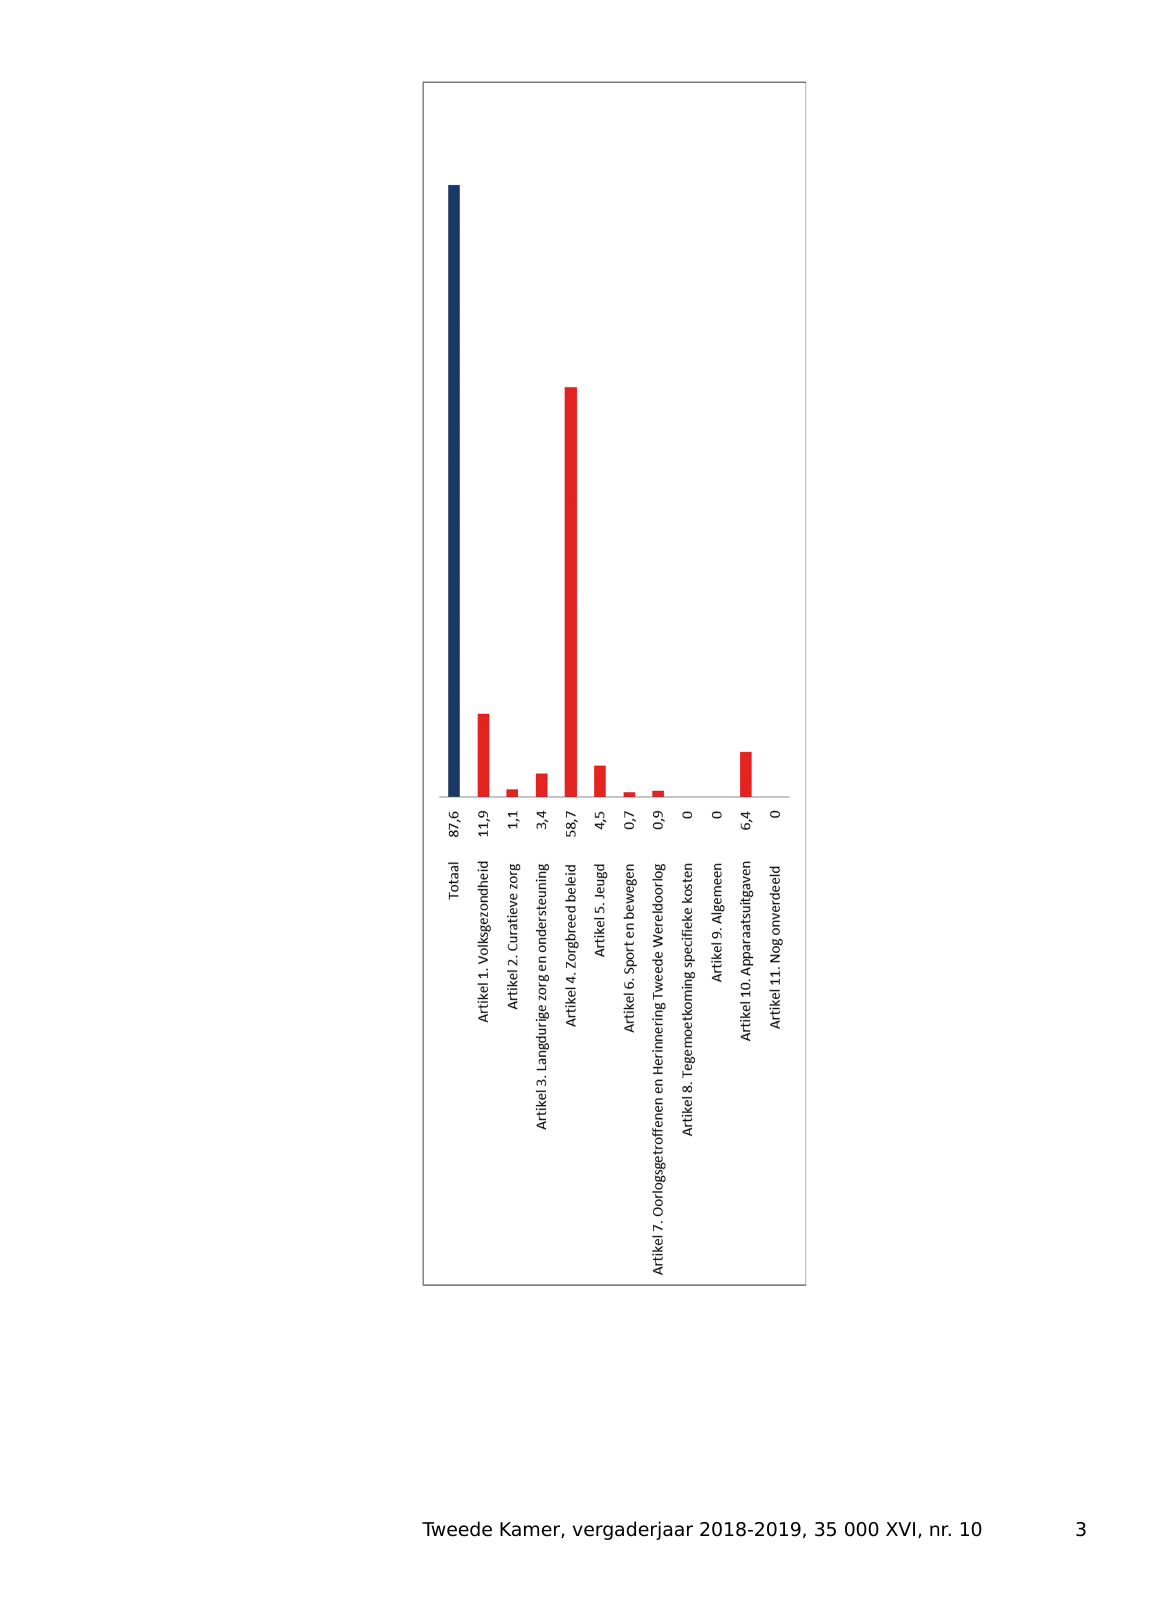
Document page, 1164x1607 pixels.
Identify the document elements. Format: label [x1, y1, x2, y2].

picture [422, 81, 807, 1286]
